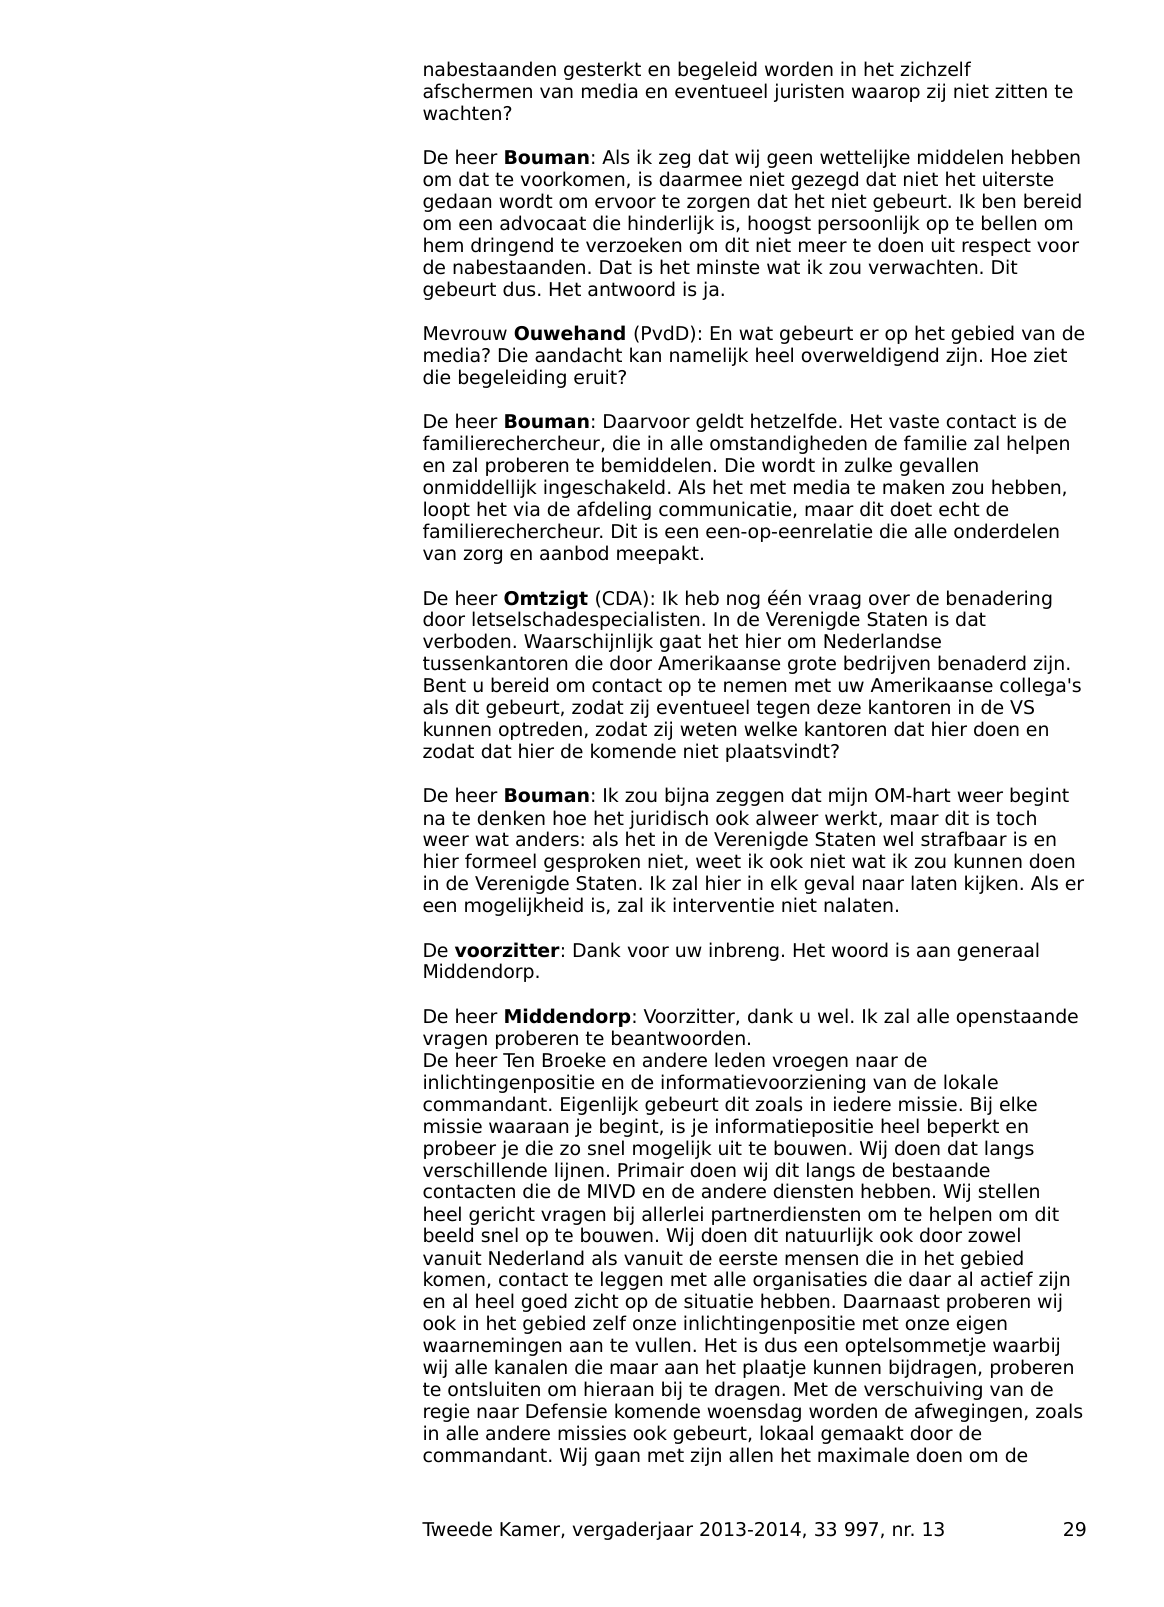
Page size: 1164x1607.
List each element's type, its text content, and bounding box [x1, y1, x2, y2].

text De heer Omtzigt (CDA): Ik heb nog één vraag over de benadering door letselschadespecialisten. In de Verenigde Staten is dat verboden. Waarschijnlijk gaat het hier om Nederlandse tussenkantoren die door Amerikaanse grote bedrijven benaderd zijn. Bent u bereid om contact op te nemen met uw Amerikaanse collega's als dit gebeurt, zodat zij eventueel tegen deze kantoren in de VS kunnen optreden, zodat zij weten welke kantoren dat hier doen en zodat dat hier de komende niet plaatsvindt? [422, 587, 1087, 763]
text De voorzitter: Dank voor uw inbreng. Het woord is aan generaal Middendorp. [422, 939, 1087, 983]
text nabestaanden gesterkt en begeleid worden in het zichzelf afschermen van media en eventueel juristen waarop zij niet zitten te wachten? [422, 59, 1087, 125]
text De heer Bouman: Ik zou bijna zeggen dat mijn OM-hart weer begint na te denken hoe het juridisch ook alweer werkt, maar dit is toch weer wat anders: als het in de Verenigde Staten wel strafbaar is en hier formeel gesproken niet, weet ik ook niet wat ik zou kunnen doen in de Verenigde Staten. Ik zal hier in elk geval naar laten kijken. Als er een mogelijkheid is, zal ik interventie niet nalaten. [422, 785, 1087, 917]
text De heer Bouman: Als ik zeg dat wij geen wettelijke middelen hebben om dat te voorkomen, is daarmee niet gezegd dat niet het uiterste gedaan wordt om ervoor te zorgen dat het niet gebeurt. Ik ben bereid om een advocaat die hinderlijk is, hoogst persoonlijk op te bellen om hem dringend te verzoeken om dit niet meer te doen uit respect voor de nabestaanden. Dat is het minste wat ik zou verwachten. Dit gebeurt dus. Het antwoord is ja. [422, 147, 1087, 301]
text De heer Bouman: Daarvoor geldt hetzelfde. Het vaste contact is de familierechercheur, die in alle omstandigheden de familie zal helpen en zal proberen te bemiddelen. Die wordt in zulke gevallen onmiddellijk ingeschakeld. Als het met media te maken zou hebben, loopt het via de afdeling communicatie, maar dit doet echt de familierechercheur. Dit is een een-op-eenrelatie die alle onderdelen van zorg en aanbod meepakt. [422, 411, 1087, 565]
text Mevrouw Ouwehand (PvdD): En wat gebeurt er op het gebied van de media? Die aandacht kan namelijk heel overweldigend zijn. Hoe ziet die begeleiding eruit? [422, 323, 1087, 389]
text De heer Middendorp: Voorzitter, dank u wel. Ik zal alle openstaande vragen proberen te beantwoorden. [422, 1006, 1087, 1049]
text De heer Ten Broeke en andere leden vroegen naar de inlichtingenpositie en de informatievoorziening van de lokale commandant. Eigenlijk gebeurt dit zoals in iedere missie. Bij elke missie waaraan je begint, is je informatiepositie heel beperkt en probeer je die zo snel mogelijk uit te bouwen. Wij doen dat langs verschillende lijnen. Primair doen wij dit langs de bestaande contacten die de MIVD en de andere diensten hebben. Wij stellen heel gericht vragen bij allerlei partnerdiensten om te helpen om dit beeld snel op te bouwen. Wij doen dit natuurlijk ook door zowel vanuit Nederland als vanuit de eerste mensen die in het gebied komen, contact te leggen met alle organisaties die daar al actief zijn en al heel goed zicht op de situatie hebben. Daarnaast proberen wij ook in het gebied zelf onze inlichtingenpositie met onze eigen waarnemingen aan te vullen. Het is dus een optelsommetje waarbij wij alle kanalen die maar aan het plaatje kunnen bijdragen, proberen te ontsluiten om hieraan bij te dragen. Met de verschuiving van de regie naar Defensie komende woensdag worden de afwegingen, zoals in alle andere missies ook gebeurt, lokaal gemaakt door de commandant. Wij gaan met zijn allen het maximale doen om de [422, 1049, 1087, 1467]
